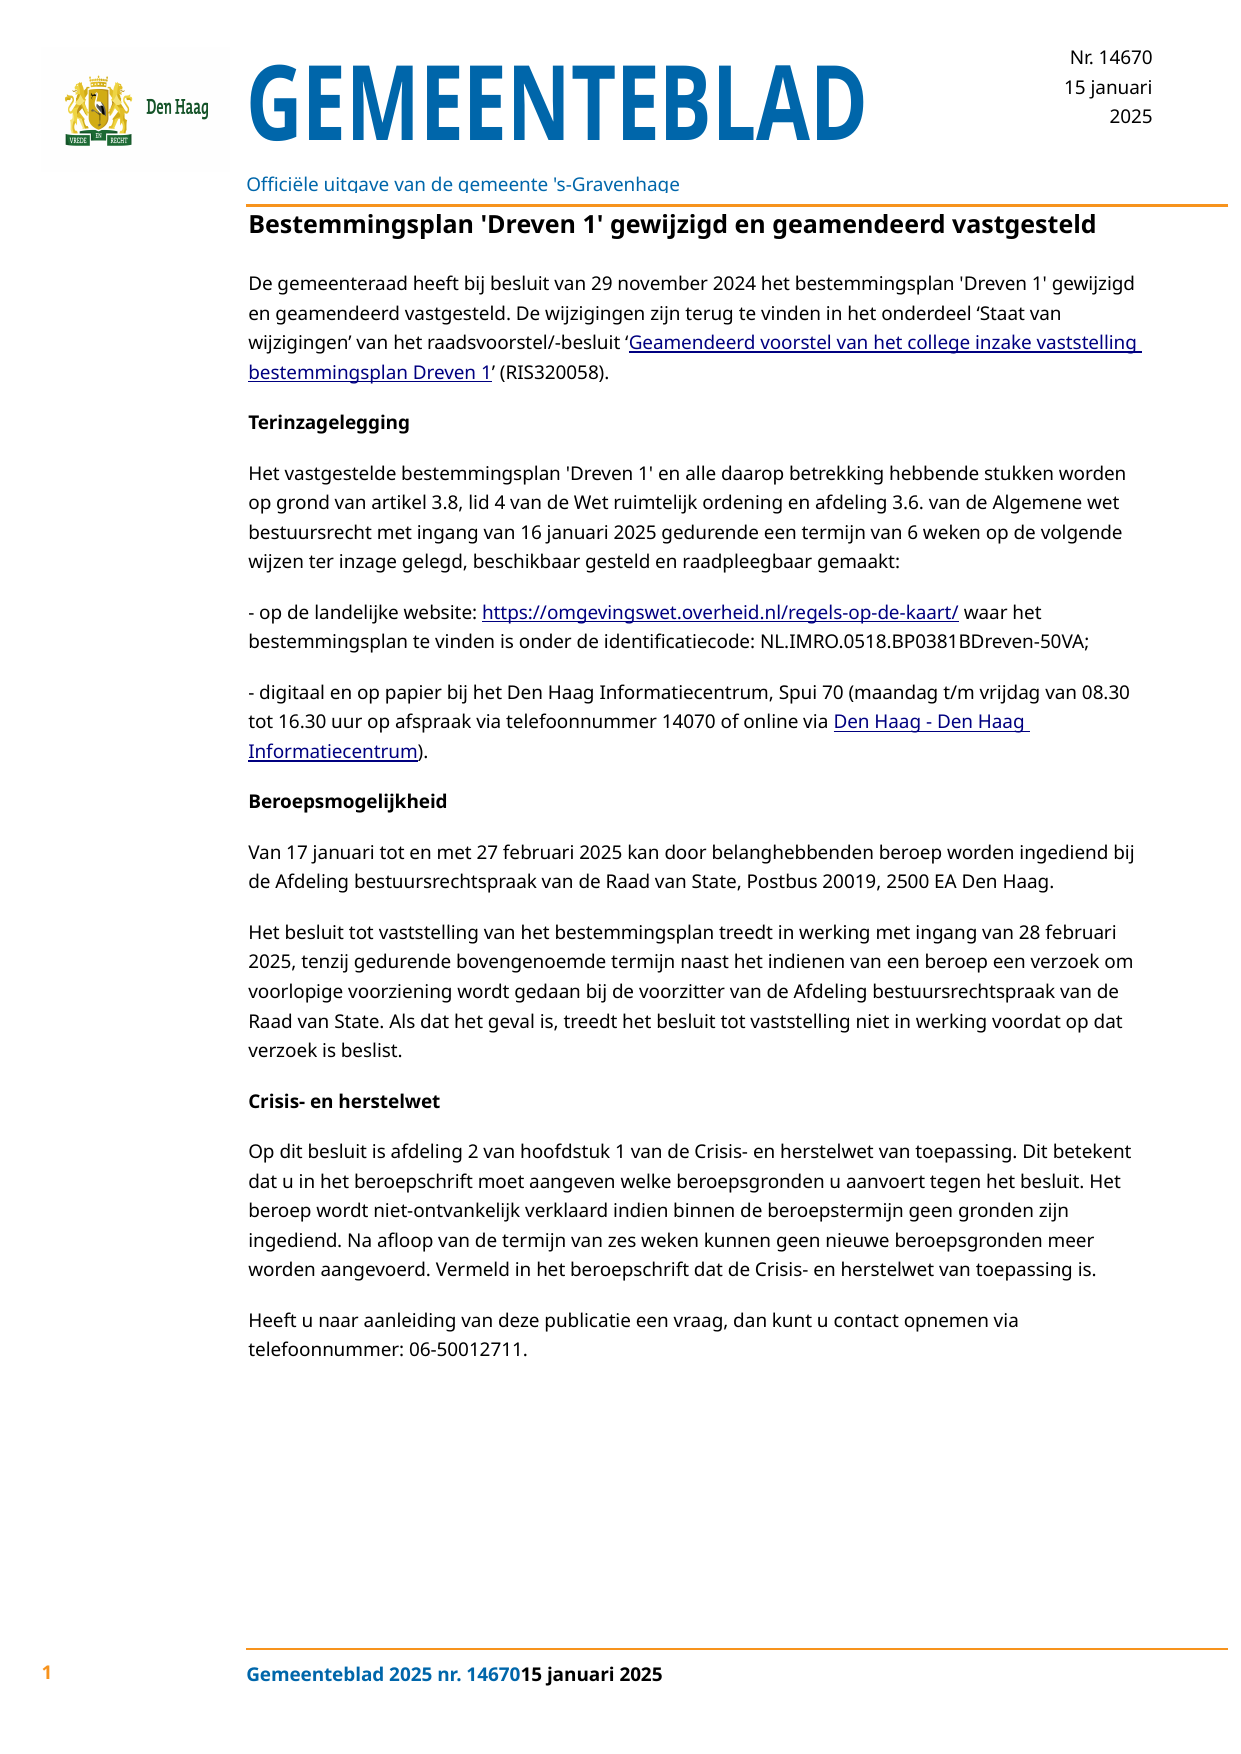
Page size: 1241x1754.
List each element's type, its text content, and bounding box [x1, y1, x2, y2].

text Terinzagelegging [248, 409, 1152, 435]
text Op dit besluit is afdeling 2 van hoofdstuk 1 van de Crisis- en herstelwet van toepassing. Dit betekent dat u in het beroepschrift moet aangeven welke beroepsgronden u aanvoert tegen het besluit. Het beroep wordt niet-ontvankelijk verklaard indien binnen de beroepstermijn geen gronden zijn ingediend. Na afloop van de termijn van zes weken kunnen geen nieuwe beroepsgronden meer worden aangevoerd. Vermeld in het beroepschrift dat de Crisis- en herstelwet van toepassing is. [248, 1138, 1152, 1282]
text - op de landelijke website: https://omgevingswet.overheid.nl/regels-op-de-kaart/ waar het bestemmingsplan te vinden is onder de identificatiecode: NL.IMRO.0518.BP0381BDreven-50VA; [248, 599, 1152, 654]
text Bestemmingsplan 'Dreven 1' gewijzigd en geamendeerd vastgesteld [248, 207, 1152, 241]
text Heeft u naar aanleiding van deze publicatie een vraag, dan kunt u contact opnemen via telefoonnummer: 06-50012711. [248, 1307, 1152, 1362]
text Het besluit tot vaststelling van het bestemmingsplan treedt in werking met ingang van 28 februari 2025, tenzij gedurende bovengenoemde termijn naast het indienen van een beroep een verzoek om voorlopige voorziening wordt gedaan bij de voorzitter van de Afdeling bestuursrechtspraak van de Raad van State. Als dat het geval is, treedt het besluit tot vaststelling niet in werking voordat op dat verzoek is beslist. [248, 919, 1152, 1063]
text Van 17 januari tot en met 27 februari 2025 kan door belanghebbenden beroep worden ingediend bij de Afdeling bestuursrechtspraak van de Raad van State, Postbus 20019, 2500 EA Den Haag. [248, 839, 1152, 894]
text - digitaal en op papier bij het Den Haag Informatiecentrum, Spui 70 (maandag t/m vrijdag van 08.30 tot 16.30 uur op afspraak via telefoonnummer 14070 of online via Den Haag - Den Haag Informatiecentrum). [248, 679, 1152, 764]
text Beroepsmogelijkheid [248, 789, 1152, 814]
text De gemeenteraad heeft bij besluit van 29 november 2024 het bestemmingsplan 'Dreven 1' gewijzigd en geamendeerd vastgesteld. De wijzigingen zijn terug te vinden in het onderdeel ‘Staat van wijzigingen’ van het raadsvoorstel/-besluit ‘Geamendeerd voorstel van het college inzake vaststelling bestemmingsplan Dreven 1’ (RIS320058). [248, 270, 1152, 385]
text Het vastgestelde bestemmingsplan 'Dreven 1' en alle daarop betrekking hebbende stukken worden op grond van artikel 3.8, lid 4 van de Wet ruimtelijk ordening en afdeling 3.6. van de Algemene wet bestuursrecht met ingang van 16 januari 2025 gedurende een termijn van 6 weken op de volgende wijzen ter inzage gelegd, beschikbaar gesteld en raadpleegbaar gemaakt: [248, 460, 1152, 574]
picture [41, 47, 231, 172]
text Crisis- en herstelwet [248, 1088, 1152, 1113]
